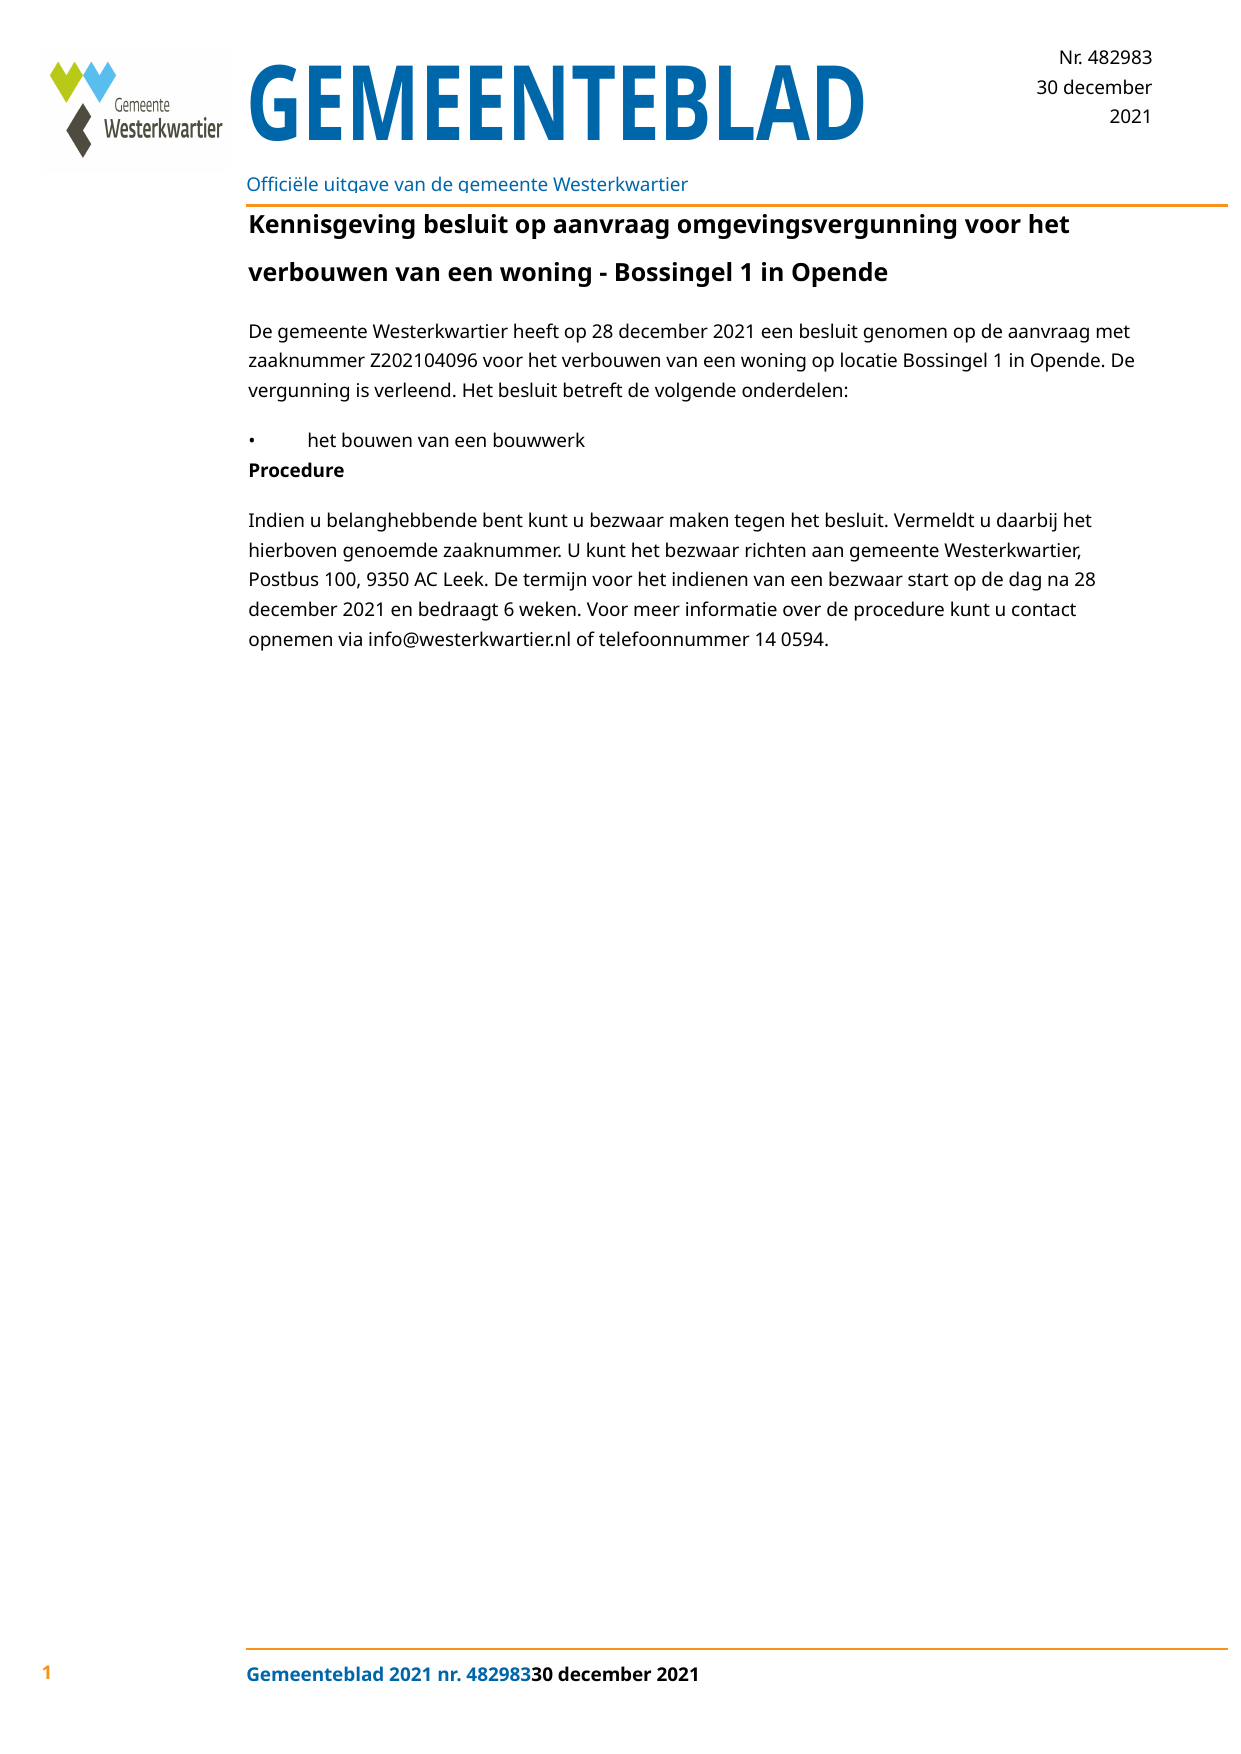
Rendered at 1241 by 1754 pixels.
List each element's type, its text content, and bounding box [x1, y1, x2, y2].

list het bouwen van een bouwwerk [248, 427, 1152, 453]
text Kennisgeving besluit op aanvraag omgevingsvergunning voor het verbouwen van een woning - Bossingel 1 in Opende [248, 207, 1152, 288]
text Procedure [248, 457, 1152, 483]
text Indien u belanghebbende bent kunt u bezwaar maken tegen het besluit. Vermeldt u daarbij het hierboven genoemde zaaknummer. U kunt het bezwaar richten aan gemeente Westerkwartier, Postbus 100, 9350 AC Leek. De termijn voor het indienen van een bezwaar start op de dag na 28 december 2021 en bedraagt 6 weken. Voor meer informatie over de procedure kunt u contact opnemen via info@westerkwartier.nl of telefoonnummer 14 0594. [248, 507, 1152, 652]
text De gemeente Westerkwartier heeft op 28 december 2021 een besluit genomen op de aanvraag met zaaknummer Z202104096 voor het verbouwen van een woning op locatie Bossingel 1 in Opende. De vergunning is verleend. Het besluit betreft de volgende onderdelen: [248, 318, 1152, 403]
picture [41, 47, 231, 172]
